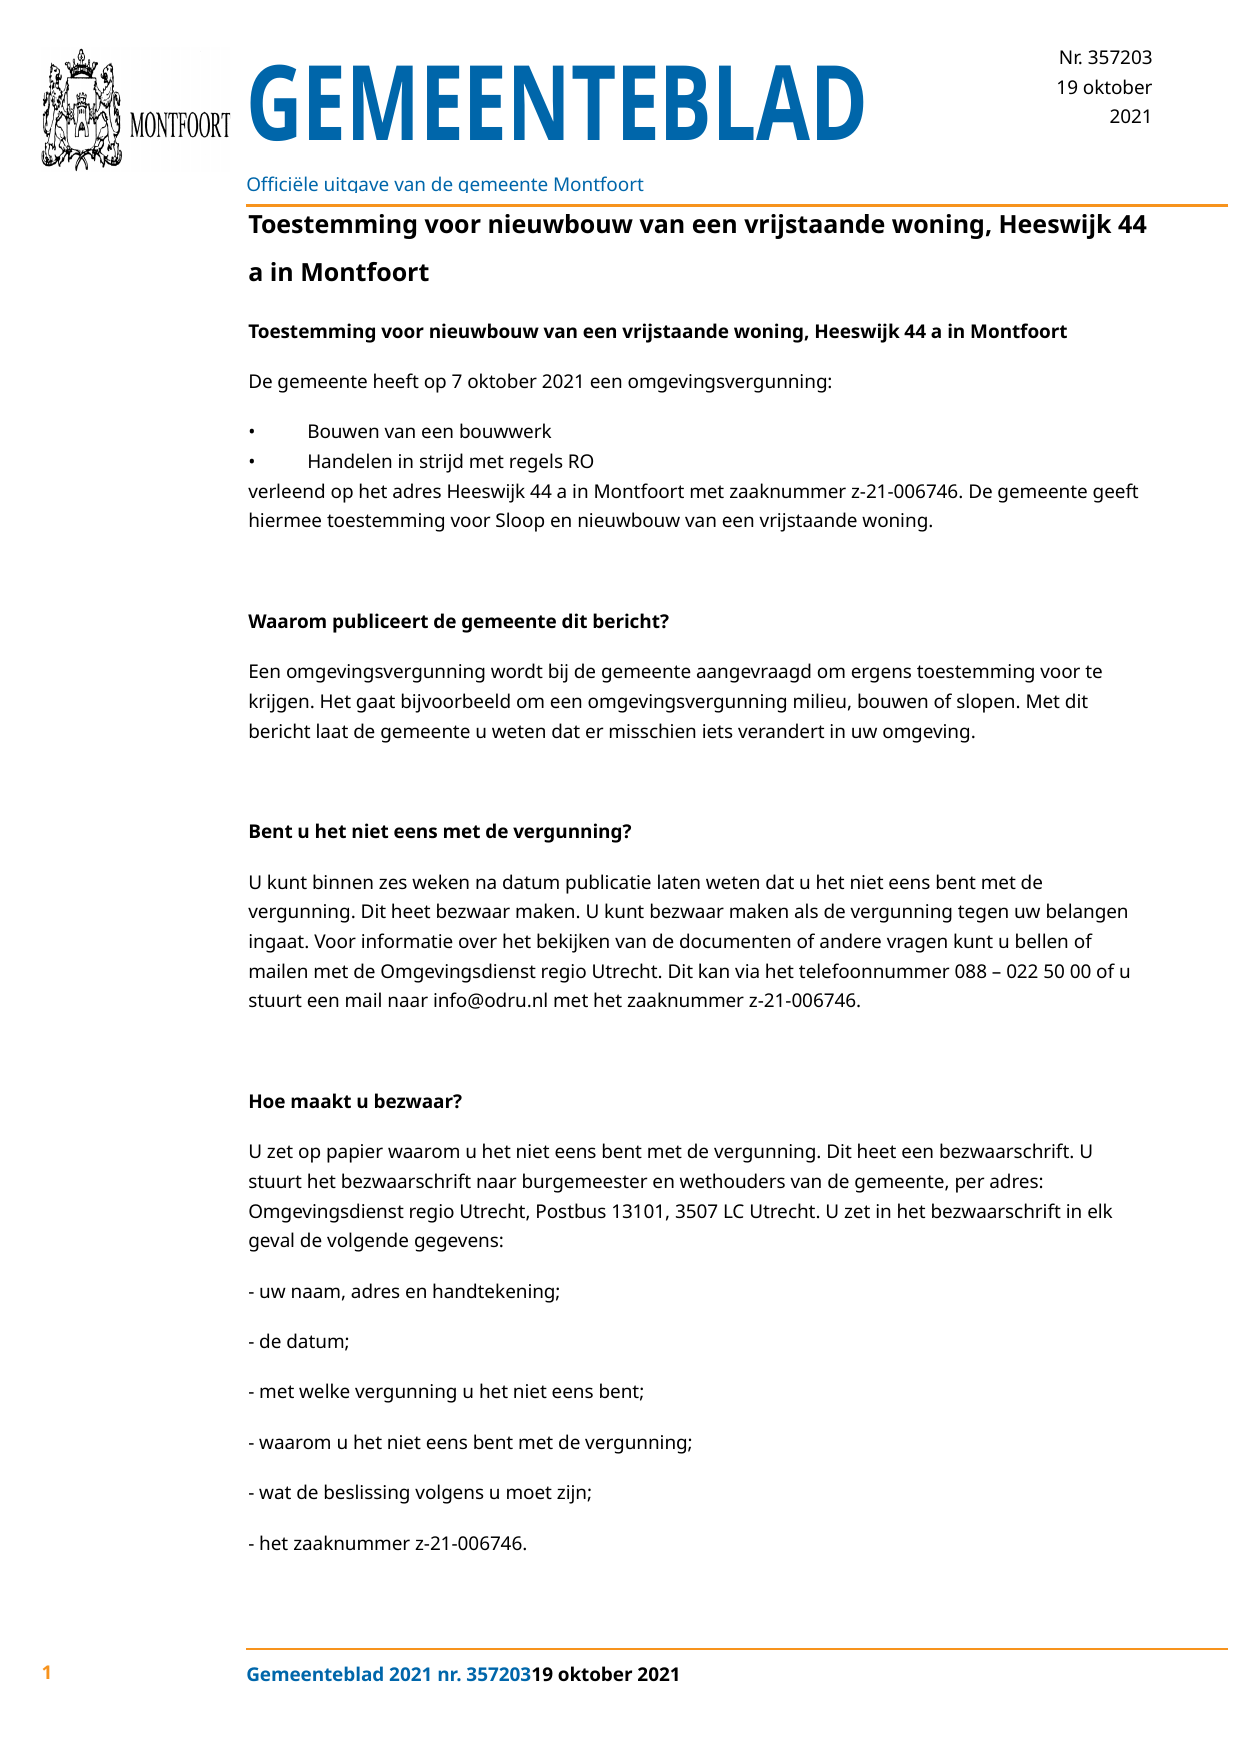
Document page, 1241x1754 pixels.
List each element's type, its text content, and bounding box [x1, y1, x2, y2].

text De gemeente heeft op 7 oktober 2021 een omgevingsvergunning: [248, 368, 1152, 394]
text - wat de beslissing volgens u moet zijn; [248, 1479, 1152, 1505]
text Een omgevingsvergunning wordt bij de gemeente aangevraagd om ergens toestemming voor te krijgen. Het gaat bijvoorbeeld om een omgevingsvergunning milieu, bouwen of slopen. Met dit bericht laat de gemeente u weten dat er misschien iets verandert in uw omgeving. [248, 659, 1152, 744]
text - met welke vergunning u het niet eens bent; [248, 1379, 1152, 1404]
text Bent u het niet eens met de vergunning? [248, 819, 1152, 844]
text - waarom u het niet eens bent met de vergunning; [248, 1429, 1152, 1455]
list Bouwen van een bouwwerk [248, 419, 1152, 444]
text verleend op het adres Heeswijk 44 a in Montfoort met zaaknummer z-21-006746. De gemeente geeft hiermee toestemming voor Sloop en nieuwbouw van een vrijstaande woning. [248, 478, 1152, 533]
text - de datum; [248, 1328, 1152, 1354]
picture [41, 47, 231, 172]
text U kunt binnen zes weken na datum publicatie laten weten dat u het niet eens bent met de vergunning. Dit heet bezwaar maken. U kunt bezwaar maken als de vergunning tegen uw belangen ingaat. Voor informatie over het bekijken van de documenten of andere vragen kunt u bellen of mailen met de Omgevingsdienst regio Utrecht. Dit kan via het telefoonnummer 088 – 022 50 00 of u stuurt een mail naar info@odru.nl met het zaaknummer z-21-006746. [248, 869, 1152, 1013]
text Toestemming voor nieuwbouw van een vrijstaande woning, Heeswijk 44 a in Montfoort [248, 207, 1152, 288]
text Waarom publiceert de gemeente dit bericht? [248, 608, 1152, 634]
list Handelen in strijd met regels RO [248, 448, 1152, 474]
text U zet op papier waarom u het niet eens bent met de vergunning. Dit heet een bezwaarschrift. U stuurt het bezwaarschrift naar burgemeester en wethouders van de gemeente, per adres: Omgevingsdienst regio Utrecht, Postbus 13101, 3507 LC Utrecht. U zet in het bezwaarschrift in elk geval de volgende gegevens: [248, 1139, 1152, 1253]
text Toestemming voor nieuwbouw van een vrijstaande woning, Heeswijk 44 a in Montfoort [248, 318, 1152, 344]
text Hoe maakt u bezwaar? [248, 1088, 1152, 1114]
text - uw naam, adres en handtekening; [248, 1278, 1152, 1304]
text - het zaaknummer z-21-006746. [248, 1530, 1152, 1556]
